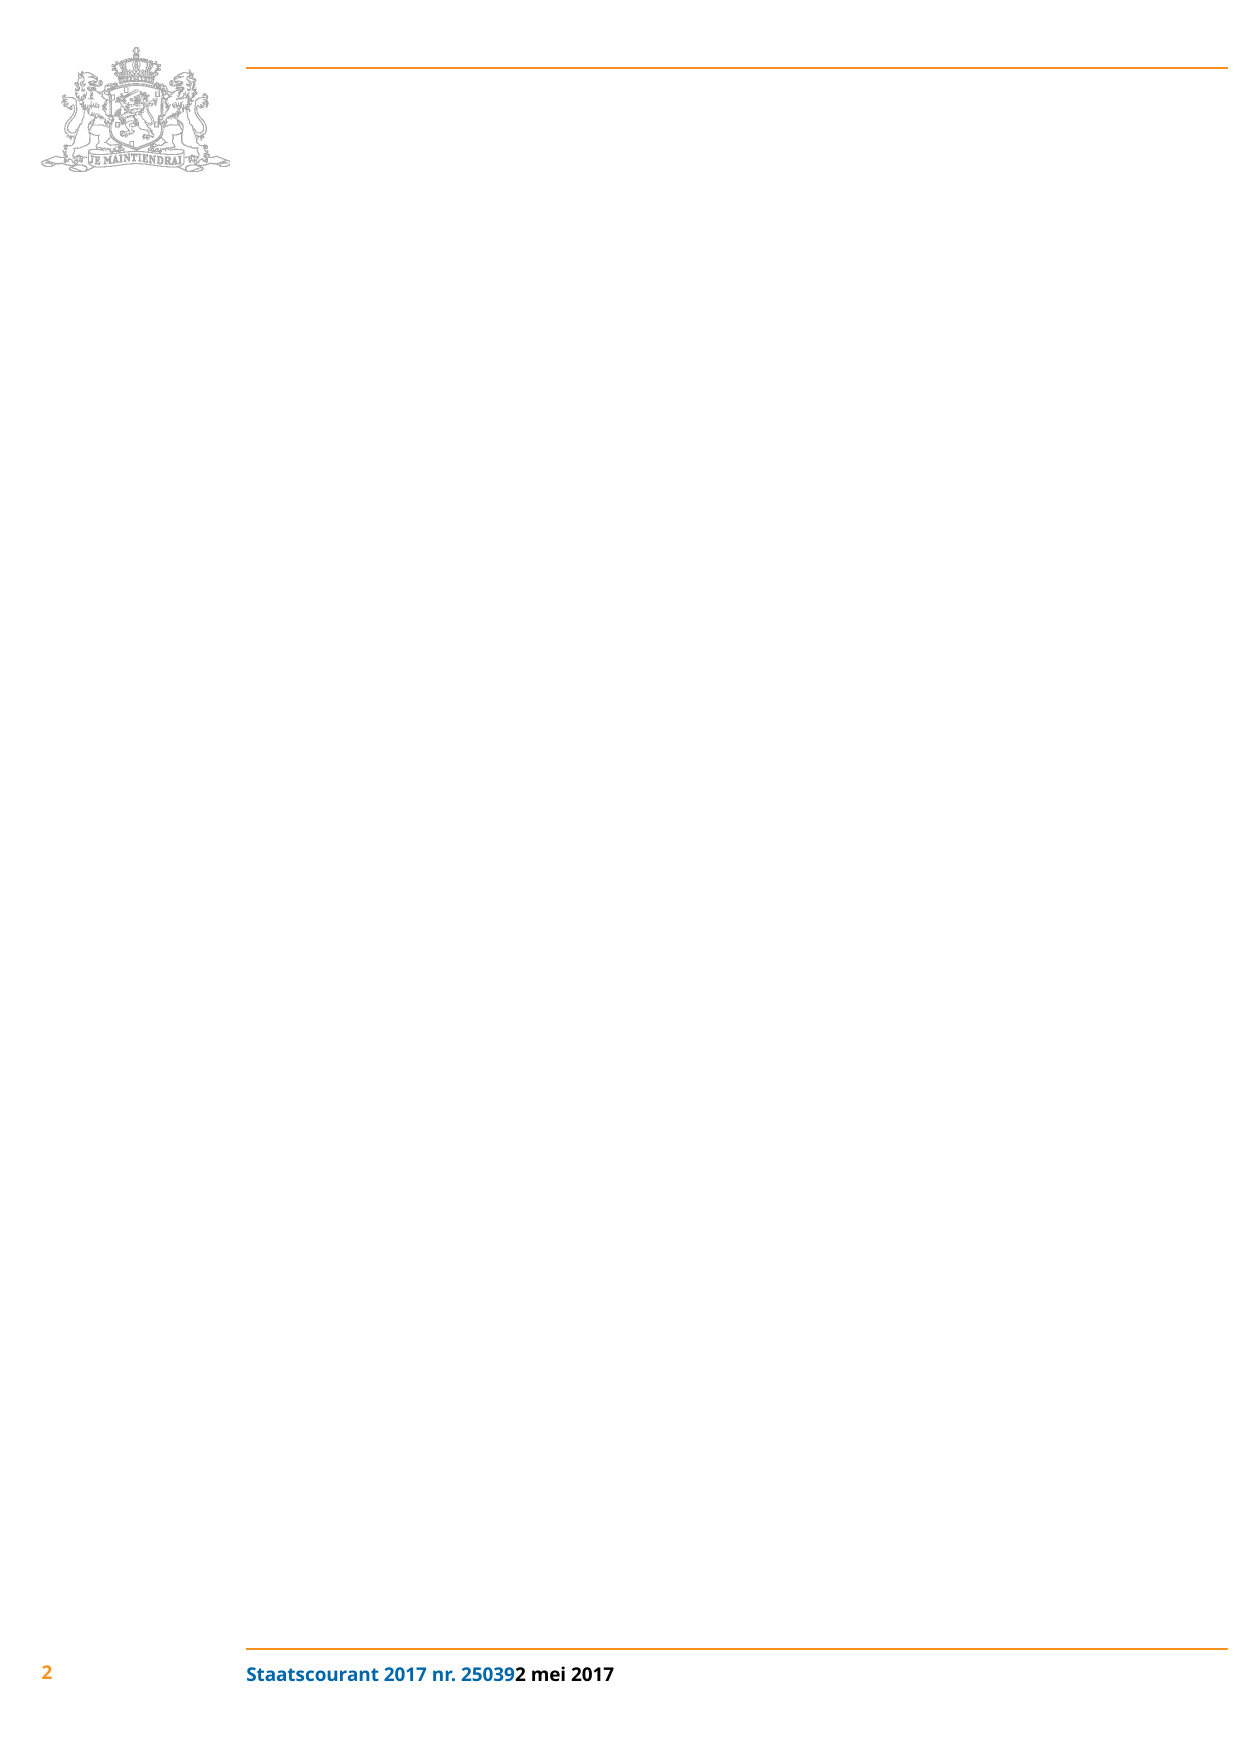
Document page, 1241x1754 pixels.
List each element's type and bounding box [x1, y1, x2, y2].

picture [41, 47, 231, 172]
